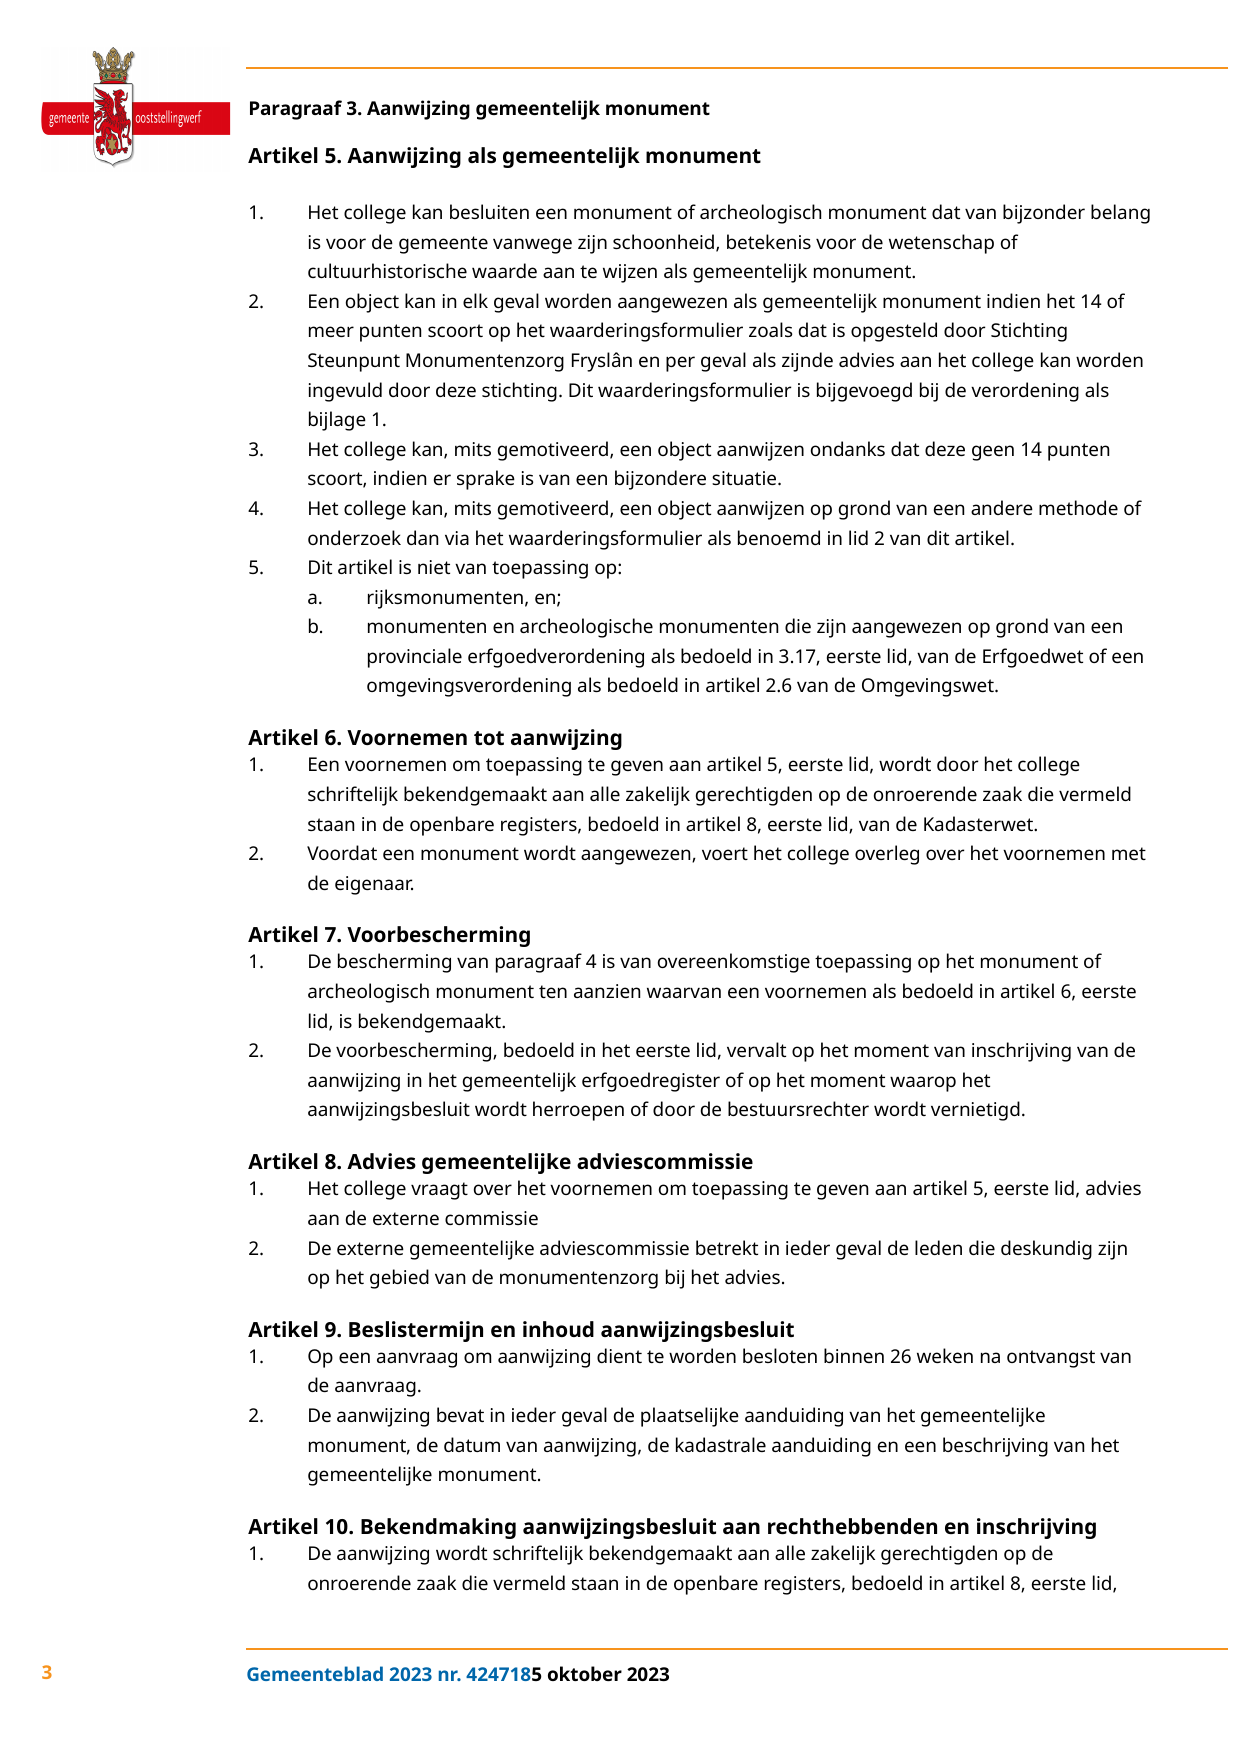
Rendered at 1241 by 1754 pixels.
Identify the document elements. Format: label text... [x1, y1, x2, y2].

text Artikel 6. Voornemen tot aanwijzing [248, 723, 1152, 752]
list Op een aanvraag om aanwijzing dient te worden besloten binnen 26 weken na ontvangst van de aanvraag. [248, 1343, 1152, 1398]
text Artikel 7. Voorbescherming [248, 920, 1152, 949]
list De aanwijzing wordt schriftelijk bekendgemaakt aan alle zakelijk gerechtigden op de onroerende zaak die vermeld staan in de openbare registers, bedoeld in artikel 8, eerste lid, [248, 1540, 1152, 1596]
list rijksmonumenten, en; [307, 584, 1152, 610]
text Artikel 10. Bekendmaking aanwijzingsbesluit aan rechthebbenden en inschrijving [248, 1512, 1152, 1540]
list De externe gemeentelijke adviescommissie betrekt in ieder geval de leden die deskundig zijn op het gebied van de monumentenzorg bij het advies. [248, 1235, 1152, 1290]
list Een voornemen om toepassing te geven aan artikel 5, eerste lid, wordt door het college schriftelijk bekendgemaakt aan alle zakelijk gerechtigden op de onroerende zaak die vermeld staan in de openbare registers, bedoeld in artikel 8, eerste lid, van de Kadasterwet. [248, 752, 1152, 836]
list Het college vraagt over het voornemen om toepassing te geven aan artikel 5, eerste lid, advies aan de externe commissie [248, 1176, 1152, 1231]
text Artikel 5. Aanwijzing als gemeentelijk monument [248, 141, 1152, 170]
list Het college kan, mits gemotiveerd, een object aanwijzen ondanks dat deze geen 14 punten scoort, indien er sprake is van een bijzondere situatie. [248, 436, 1152, 491]
list De bescherming van paragraaf 4 is van overeenkomstige toepassing op het monument of archeologisch monument ten aanzien waarvan een voornemen als bedoeld in artikel 6, eerste lid, is bekendgemaakt. [248, 949, 1152, 1034]
list monumenten en archeologische monumenten die zijn aangewezen op grond van een provinciale erfgoedverordening als bedoeld in 3.17, eerste lid, van de Erfgoedwet of een omgevingsverordening als bedoeld in artikel 2.6 van de Omgevingswet. [307, 613, 1152, 698]
text Artikel 8. Advies gemeentelijke adviescommissie [248, 1147, 1152, 1176]
text Artikel 9. Beslistermijn en inhoud aanwijzingsbesluit [248, 1315, 1152, 1343]
list Een object kan in elk geval worden aangewezen als gemeentelijk monument indien het 14 of meer punten scoort op het waarderingsformulier zoals dat is opgesteld door Stichting Steunpunt Monumentenzorg Fryslân en per geval als zijnde advies aan het college kan worden ingevuld door deze stichting. Dit waarderingsformulier is bijgevoegd bij de verordening als bijlage 1. [248, 288, 1152, 432]
list Dit artikel is niet van toepassing op: [248, 554, 1152, 580]
text Paragraaf 3. Aanwijzing gemeentelijk monument [248, 95, 1152, 121]
list Het college kan, mits gemotiveerd, een object aanwijzen op grond van een andere methode of onderzoek dan via het waarderingsformulier als benoemd in lid 2 van dit artikel. [248, 495, 1152, 551]
list Voordat een monument wordt aangewezen, voert het college overleg over het voornemen met de eigenaar. [248, 840, 1152, 896]
list De aanwijzing bevat in ieder geval de plaatselijke aanduiding van het gemeentelijke monument, de datum van aanwijzing, de kadastrale aanduiding en een beschrijving van het gemeentelijke monument. [248, 1402, 1152, 1487]
list Het college kan besluiten een monument of archeologisch monument dat van bijzonder belang is voor de gemeente vanwege zijn schoonheid, betekenis voor de wetenschap of cultuurhistorische waarde aan te wijzen als gemeentelijk monument. [248, 199, 1152, 284]
picture [41, 47, 231, 172]
list De voorbescherming, bedoeld in het eerste lid, vervalt op het moment van inschrijving van de aanwijzing in het gemeentelijk erfgoedregister of op het moment waarop het aanwijzingsbesluit wordt herroepen of door de bestuursrechter wordt vernietigd. [248, 1037, 1152, 1122]
